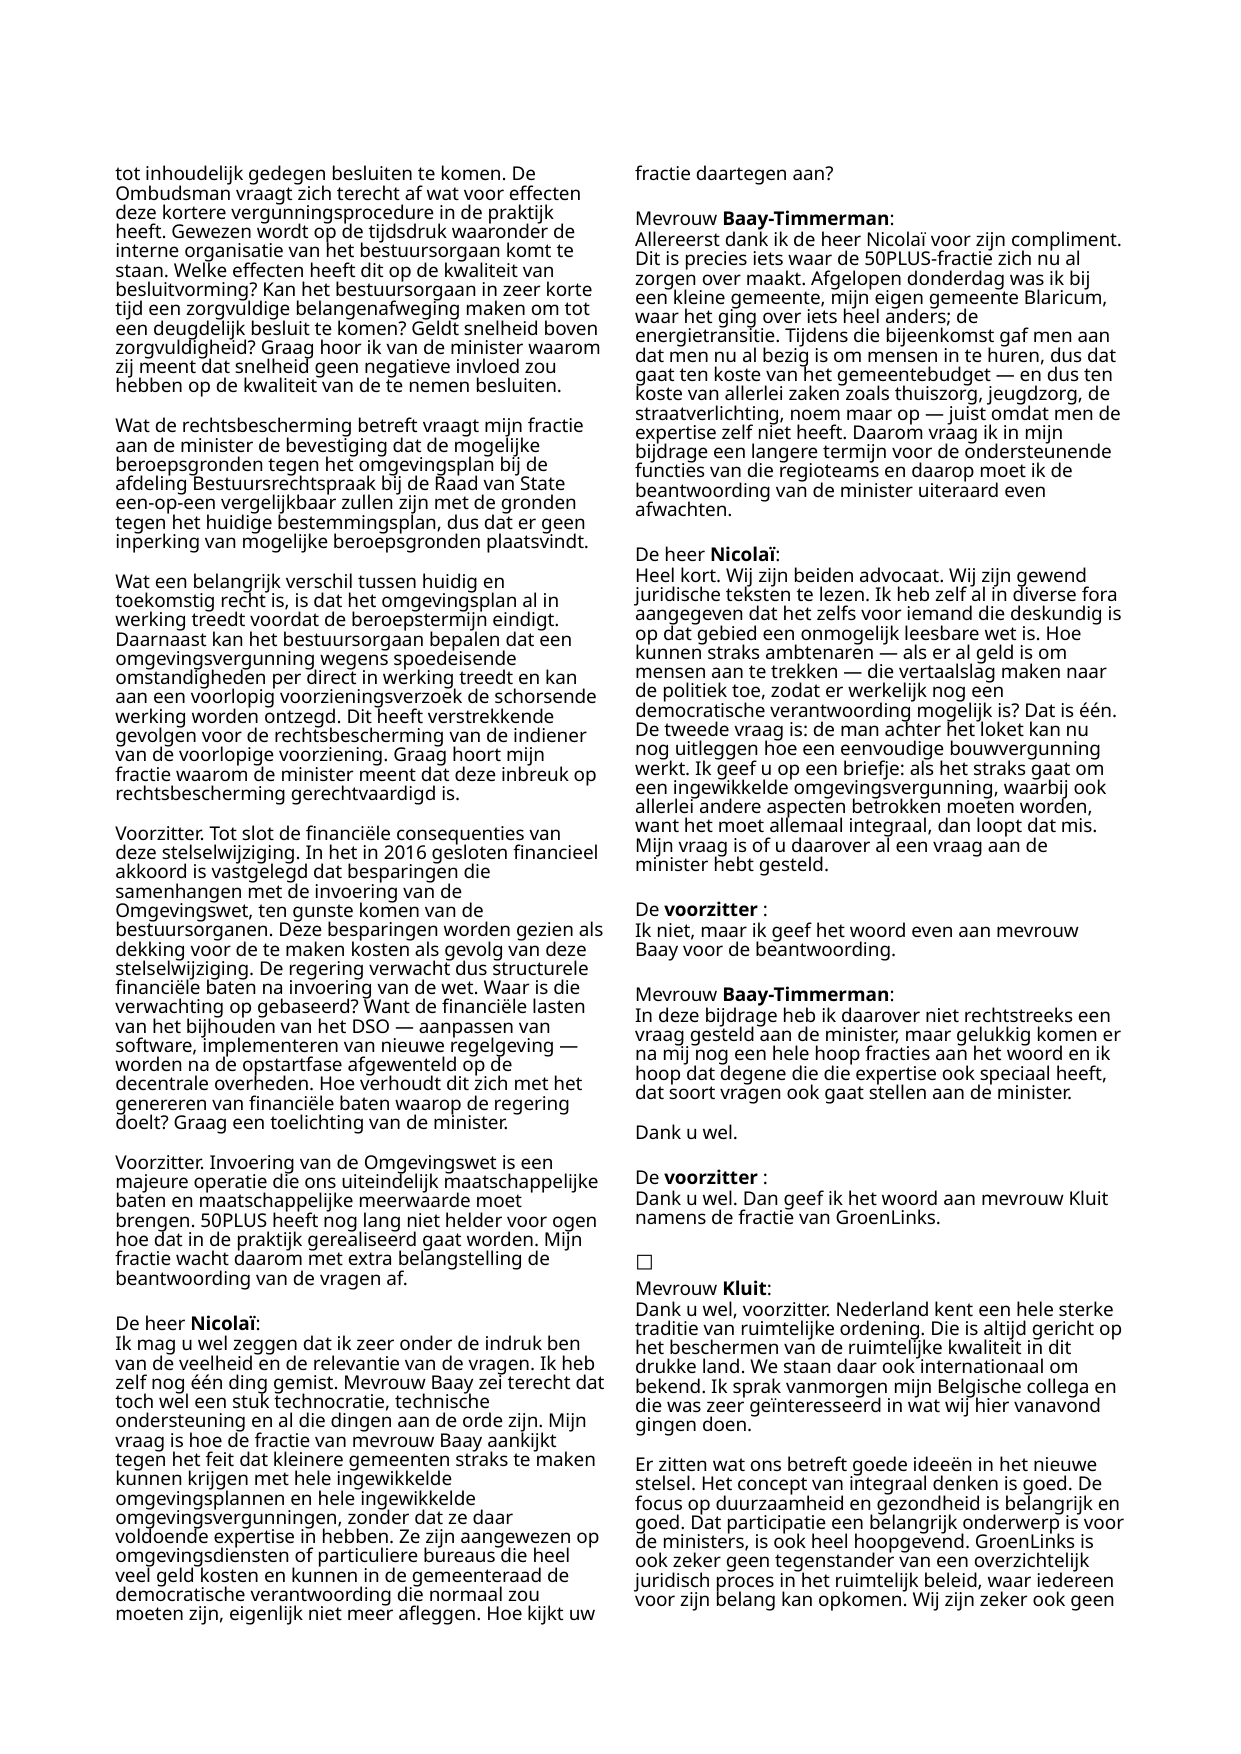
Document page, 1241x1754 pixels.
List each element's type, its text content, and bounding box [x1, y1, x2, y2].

text Mevrouw Baay-Timmerman: [635, 981, 1125, 1007]
text Heel kort. Wij zijn beiden advocaat. Wij zijn gewend juridische teksten te lezen. Ik heb zelf al in diverse fora aangegeven dat het zelfs voor iemand die deskundig is op dat gebied een onmogelijk leesbare wet is. Hoe kunnen straks ambtenaren — als er al geld is om mensen aan te trekken — die vertaalslag maken naar de politiek toe, zodat er werkelijk nog een democratische verantwoording mogelijk is? Dat is één. De tweede vraag is: de man achter het loket kan nu nog uitleggen hoe een eenvoudige bouwvergunning werkt. Ik geef u op een briefje: als het straks gaat om een ingewikkelde omgevingsvergunning, waarbij ook allerlei andere aspecten betrokken moeten worden, want het moet allemaal integraal, dan loopt dat mis. Mijn vraag is of u daarover al een vraag aan de minister hebt gesteld. [635, 567, 1125, 875]
text Voorzitter. Tot slot de financiële consequenties van deze stelselwijziging. In het in 2016 gesloten financieel akkoord is vastgelegd dat besparingen die samenhangen met de invoering van de Omgevingswet, ten gunste komen van de bestuursorganen. Deze besparingen worden gezien als dekking voor de te maken kosten als gevolg van deze stelselwijziging. De regering verwacht dus structurele financiële baten na invoering van de wet. Waar is die verwachting op gebaseerd? Want de financiële lasten van het bijhouden van het DSO — aanpassen van software, implementeren van nieuwe regelgeving — worden na de opstartfase afgewenteld op de decentrale overheden. Hoe verhoudt dit zich met het genereren van financiële baten waarop de regering doelt? Graag een toelichting van de minister. [115, 825, 605, 1133]
text De voorzitter : [635, 896, 1125, 922]
text Dank u wel. [635, 1124, 1125, 1143]
text Dank u wel, voorzitter. Nederland kent een hele sterke traditie van ruimtelijke ordening. Die is altijd gericht op het beschermen van de ruimtelijke kwaliteit in dit drukke land. We staan daar ook internationaal om bekend. Ik sprak vanmorgen mijn Belgische collega en die was zeer geïnteresseerd in wat wij hier vanavond gingen doen. [635, 1301, 1125, 1435]
text fractie daartegen aan? [635, 165, 1125, 184]
text Er zitten wat ons betreft goede ideeën in het nieuwe stelsel. Het concept van integraal denken is goed. De focus op duurzaamheid en gezondheid is belangrijk en goed. Dat participatie een belangrijk onderwerp is voor de ministers, is ook heel hoopgevend. GroenLinks is ook zeker geen tegenstander van een overzichtelijk juridisch proces in het ruimtelijk beleid, waar iedereen voor zijn belang kan opkomen. Wij zijn zeker ook geen [635, 1456, 1125, 1610]
text Mevrouw Baay-Timmerman: [635, 205, 1125, 231]
text Wat een belangrijk verschil tussen huidig en toekomstig recht is, is dat het omgevingsplan al in werking treedt voordat de beroepstermijn eindigt. Daarnaast kan het bestuursorgaan bepalen dat een omgevingsvergunning wegens spoedeisende omstandigheden per direct in werking treedt en kan aan een voorlopig voorzieningsverzoek de schorsende werking worden ontzegd. Dit heeft verstrekkende gevolgen voor de rechtsbescherming van de indiener van de voorlopige voorziening. Graag hoort mijn fractie waarom de minister meent dat deze inbreuk op rechtsbescherming gerechtvaardigd is. [115, 573, 605, 804]
text Allereerst dank ik de heer Nicolaï voor zijn compliment. Dit is precies iets waar de 50PLUS-fractie zich nu al zorgen over maakt. Afgelopen donderdag was ik bij een kleine gemeente, mijn eigen gemeente Blaricum, waar het ging over iets heel anders; de energietransitie. Tijdens die bijeenkomst gaf men aan dat men nu al bezig is om mensen in te huren, dus dat gaat ten koste van het gemeentebudget — en dus ten koste van allerlei zaken zoals thuiszorg, jeugdzorg, de straatverlichting, noem maar op — juist omdat men de expertise zelf niet heeft. Daarom vraag ik in mijn bijdrage een langere termijn voor de ondersteunende functies van die regioteams en daarop moet ik de beantwoording van de minister uiteraard even afwachten. [635, 231, 1125, 520]
text ⬜ [635, 1249, 1125, 1275]
text Ik mag u wel zeggen dat ik zeer onder de indruk ben van de veelheid en de relevantie van de vragen. Ik heb zelf nog één ding gemist. Mevrouw Baay zei terecht dat toch wel een stuk technocratie, technische ondersteuning en al die dingen aan de orde zijn. Mijn vraag is hoe de fractie van mevrouw Baay aankijkt tegen het feit dat kleinere gemeenten straks te maken kunnen krijgen met hele ingewikkelde omgevingsplannen en hele ingewikkelde omgevingsvergunningen, zonder dat ze daar voldoende expertise in hebben. Ze zijn aangewezen op omgevingsdiensten of particuliere bureaus die heel veel geld kosten en kunnen in de gemeenteraad de democratische verantwoording die normaal zou moeten zijn, eigenlijk niet meer afleggen. Hoe kijkt uw [115, 1335, 605, 1624]
text Voorzitter. Invoering van de Omgevingswet is een majeure operatie die ons uiteindelijk maatschappelijke baten en maatschappelijke meerwaarde moet brengen. 50PLUS heeft nog lang niet helder voor ogen hoe dat in de praktijk gerealiseerd gaat worden. Mijn fractie wacht daarom met extra belangstelling de beantwoording van de vragen af. [115, 1154, 605, 1289]
text De heer Nicolaï: [115, 1310, 605, 1335]
text tot inhoudelijk gedegen besluiten te komen. De Ombudsman vraagt zich terecht af wat voor effecten deze kortere vergunningsprocedure in de praktijk heeft. Gewezen wordt op de tijdsdruk waaronder de interne organisatie van het bestuursorgaan komt te staan. Welke effecten heeft dit op de kwaliteit van besluitvorming? Kan het bestuursorgaan in zeer korte tijd een zorgvuldige belangenafweging maken om tot een deugdelijk besluit te komen? Geldt snelheid boven zorgvuldigheid? Graag hoor ik van de minister waarom zij meent dat snelheid geen negatieve invloed zou hebben op de kwaliteit van de te nemen besluiten. [115, 165, 605, 397]
text Ik niet, maar ik geef het woord even aan mevrouw Baay voor de beantwoording. [635, 922, 1125, 960]
text Mevrouw Kluit: [635, 1275, 1125, 1301]
text In deze bijdrage heb ik daarover niet rechtstreeks een vraag gesteld aan de minister, maar gelukkig komen er na mij nog een hele hoop fracties aan het woord en ik hoop dat degene die die expertise ook speciaal heeft, dat soort vragen ook gaat stellen aan de minister. [635, 1007, 1125, 1103]
text Wat de rechtsbescherming betreft vraagt mijn fractie aan de minister de bevestiging dat de mogelijke beroepsgronden tegen het omgevingsplan bij de afdeling Bestuursrechtspraak bij de Raad van State een-op-een vergelijkbaar zullen zijn met de gronden tegen het huidige bestemmingsplan, dus dat er geen inperking van mogelijke beroepsgronden plaatsvindt. [115, 417, 605, 552]
text De heer Nicolaï: [635, 541, 1125, 567]
text De voorzitter : [635, 1164, 1125, 1190]
text Dank u wel. Dan geef ik het woord aan mevrouw Kluit namens de fractie van GroenLinks. [635, 1190, 1125, 1228]
